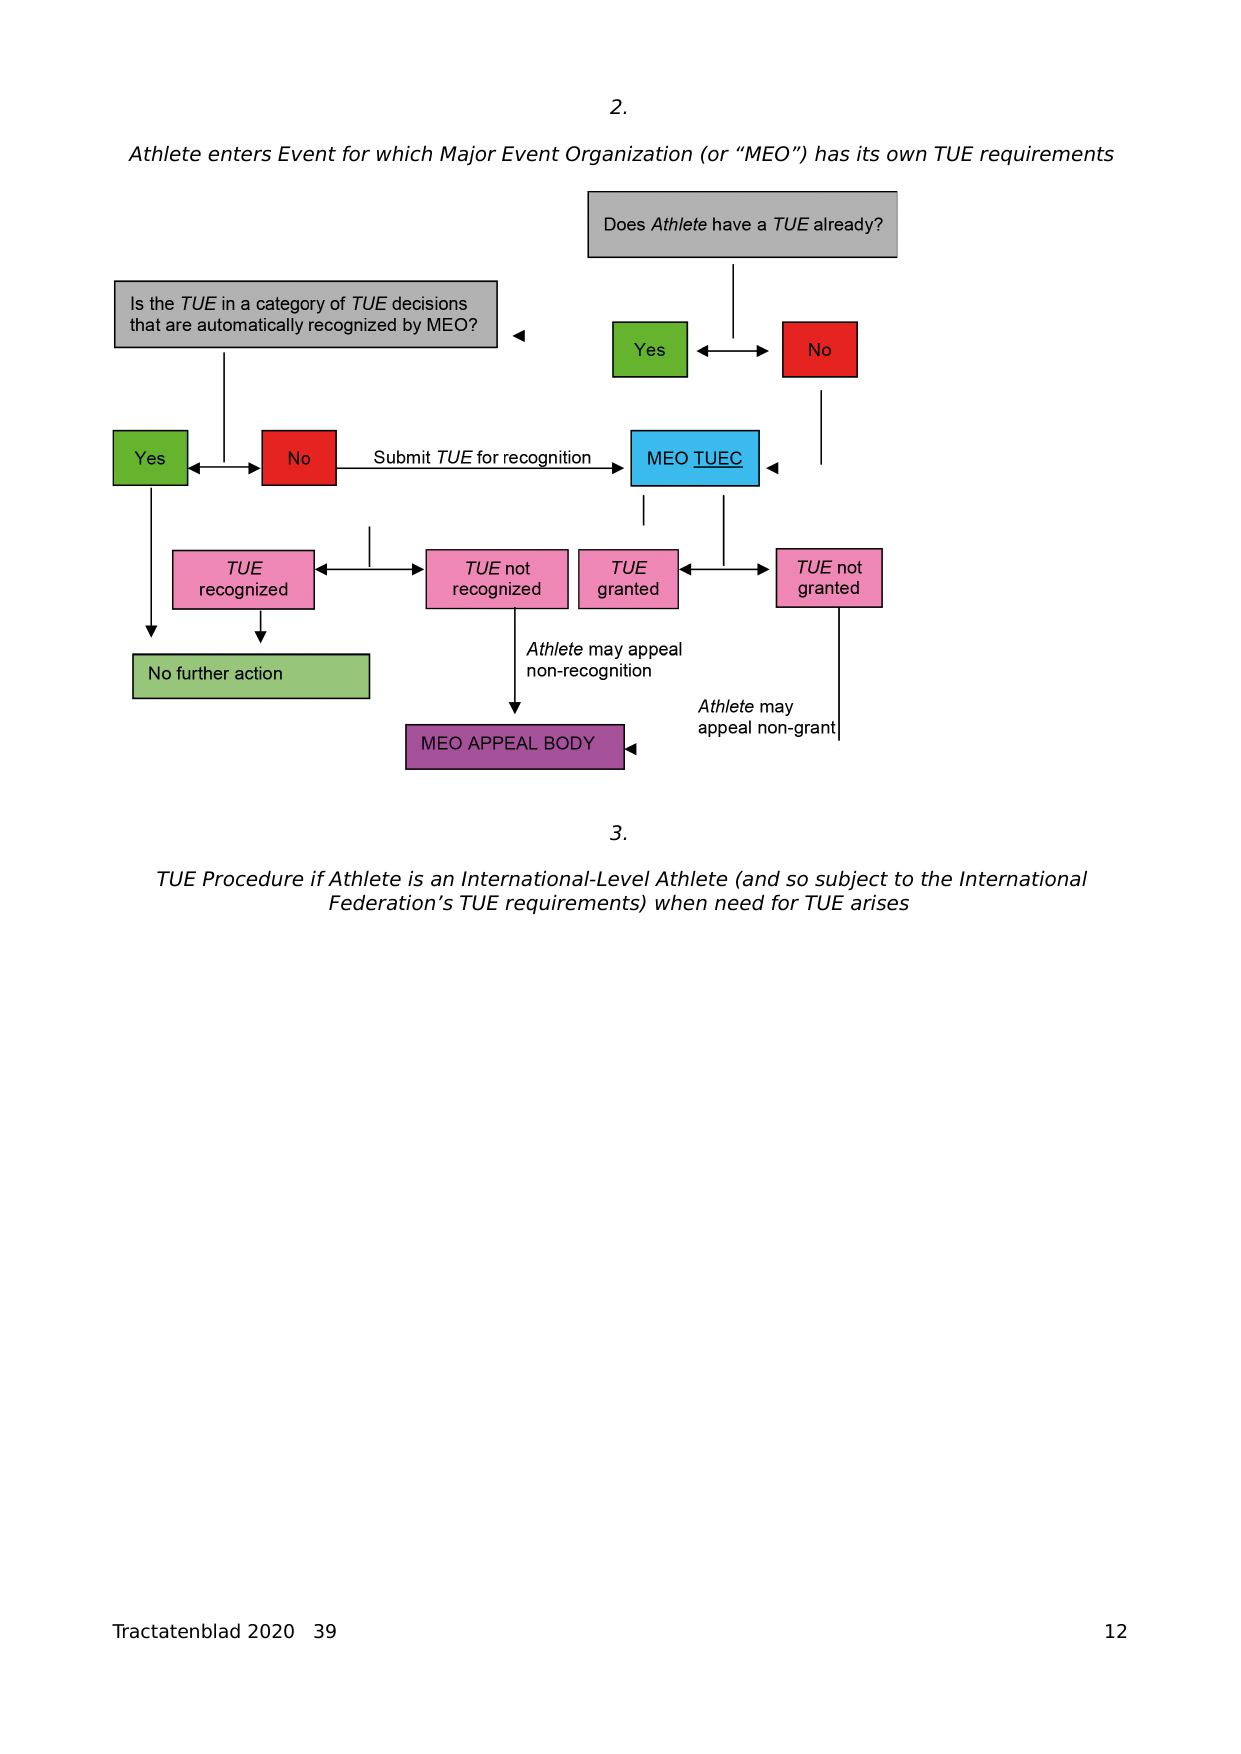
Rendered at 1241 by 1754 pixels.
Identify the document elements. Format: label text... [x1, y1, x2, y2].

subtitle 2. Athlete enters Event for which Major Event Organization (or “MEO”) has its own TUE requirements [112, 96, 1128, 166]
subtitle 3. TUE Procedure if Athlete is an International-Level Athlete (and so subject to the International Federation’s TUE requirements) when need for TUE arises [112, 822, 1128, 915]
picture [112, 191, 898, 770]
